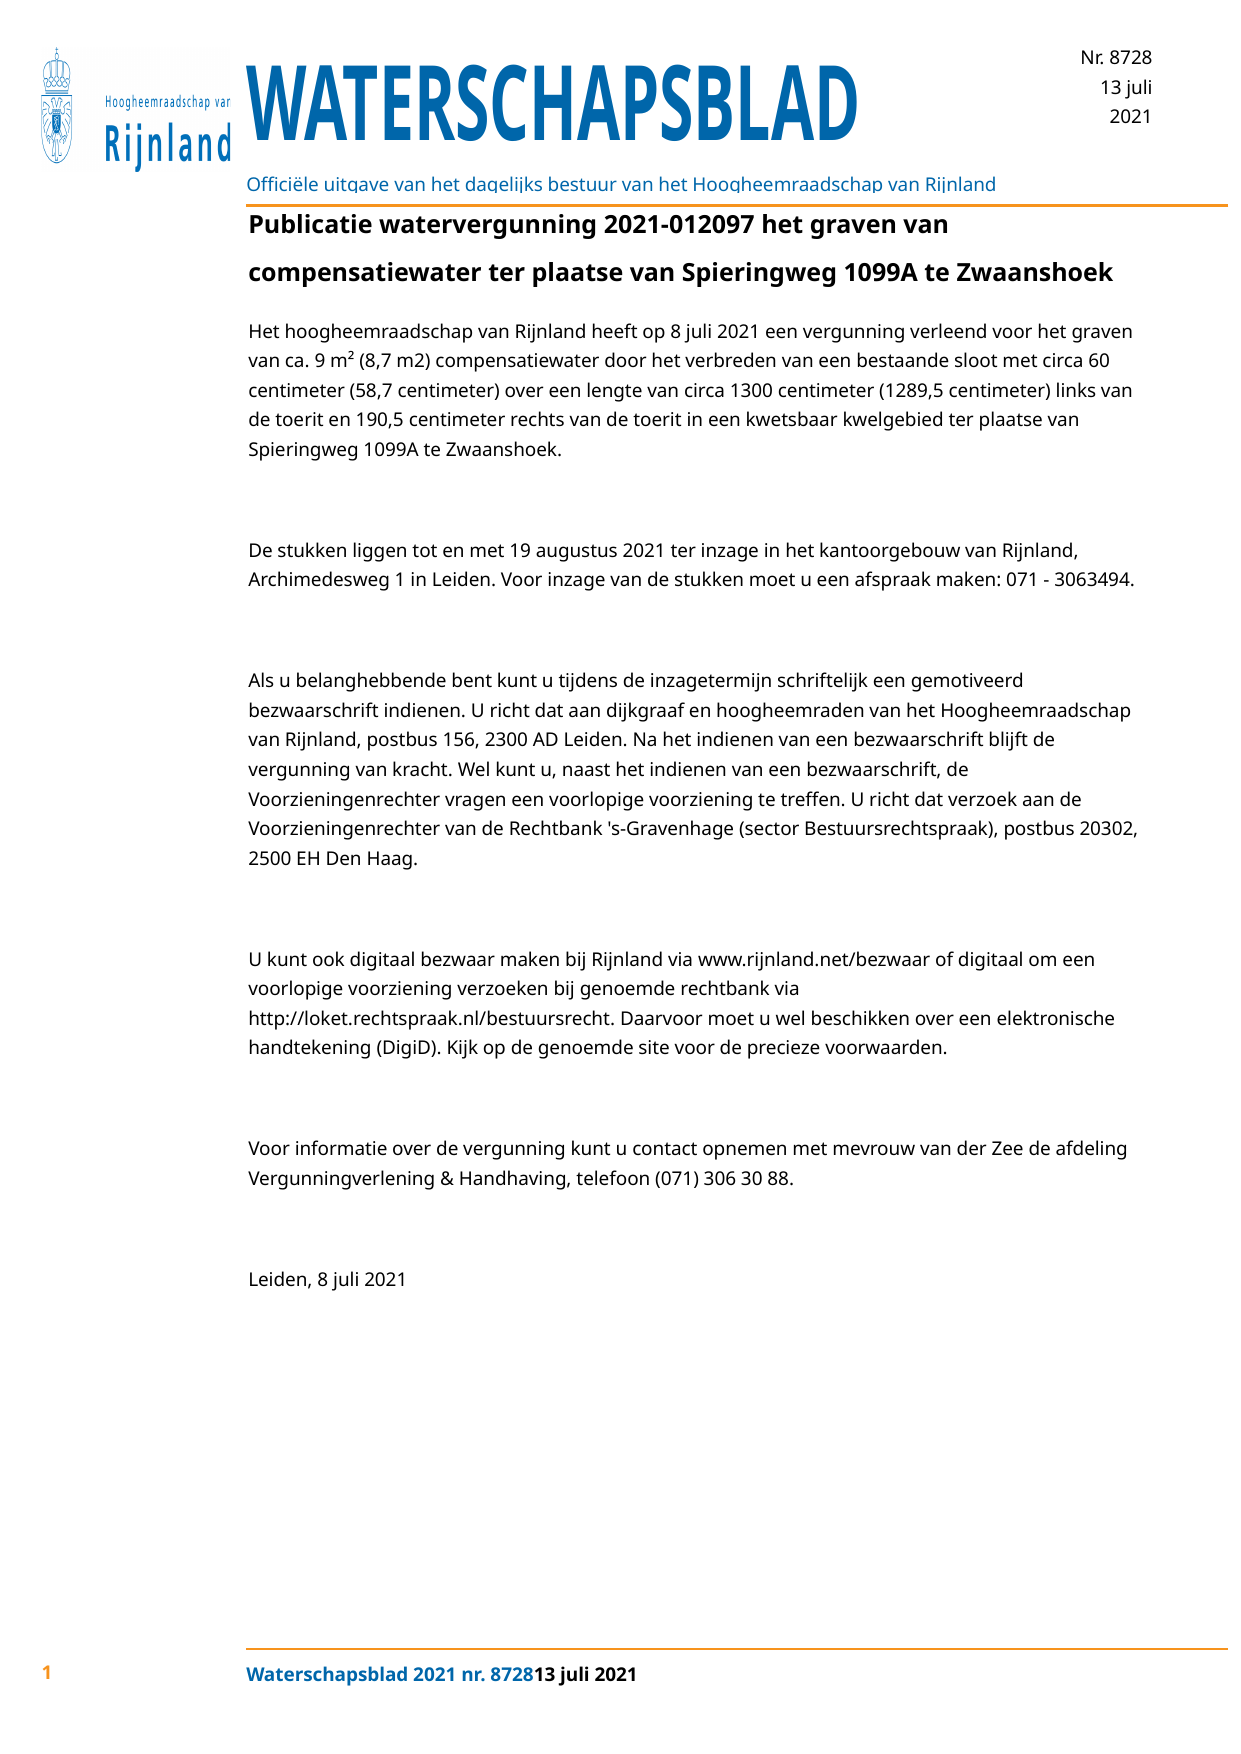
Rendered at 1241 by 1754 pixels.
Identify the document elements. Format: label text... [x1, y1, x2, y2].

text Voor informatie over de vergunning kunt u contact opnemen met mevrouw van der Zee de afdeling Vergunningverlening & Handhaving, telefoon (071) 306 30 88. [248, 1135, 1152, 1191]
text Als u belanghebbende bent kunt u tijdens de inzagetermijn schriftelijk een gemotiveerd bezwaarschrift indienen. U richt dat aan dijkgraaf en hoogheemraden van het Hoogheemraadschap van Rijnland, postbus 156, 2300 AD Leiden. Na het indienen van een bezwaarschrift blijft de vergunning van kracht. Wel kunt u, naast het indienen van een bezwaarschrift, de Voorzieningenrechter vragen een voorlopige voorziening te treffen. U richt dat verzoek aan de Voorzieningenrechter van de Rechtbank 's-Gravenhage (sector Bestuursrechtspraak), postbus 20302, 2500 EH Den Haag. [248, 667, 1152, 871]
text Leiden, 8 juli 2021 [248, 1266, 1152, 1292]
text Publicatie watervergunning 2021-012097 het graven van compensatiewater ter plaatse van Spieringweg 1099A te Zwaanshoek [248, 207, 1152, 288]
text Het hoogheemraadschap van Rijnland heeft op 8 juli 2021 een vergunning verleend voor het graven van ca. 9 m² (8,7 m2) compensatiewater door het verbreden van een bestaande sloot met circa 60 centimeter (58,7 centimeter) over een lengte van circa 1300 centimeter (1289,5 centimeter) links van de toerit en 190,5 centimeter rechts van de toerit in een kwetsbaar kwelgebied ter plaatse van Spieringweg 1099A te Zwaanshoek. [248, 318, 1152, 462]
text U kunt ook digitaal bezwaar maken bij Rijnland via www.rijnland.net/bezwaar of digitaal om een voorlopige voorziening verzoeken bij genoemde rechtbank via http://loket.rechtspraak.nl/bestuursrecht. Daarvoor moet u wel beschikken over een elektronische handtekening (DigiD). Kijk op de genoemde site voor de precieze voorwaarden. [248, 946, 1152, 1060]
text De stukken liggen tot en met 19 augustus 2021 ter inzage in het kantoorgebouw van Rijnland, Archimedesweg 1 in Leiden. Voor inzage van de stukken moet u een afspraak maken: 071 - 3063494. [248, 537, 1152, 592]
picture [41, 47, 231, 172]
